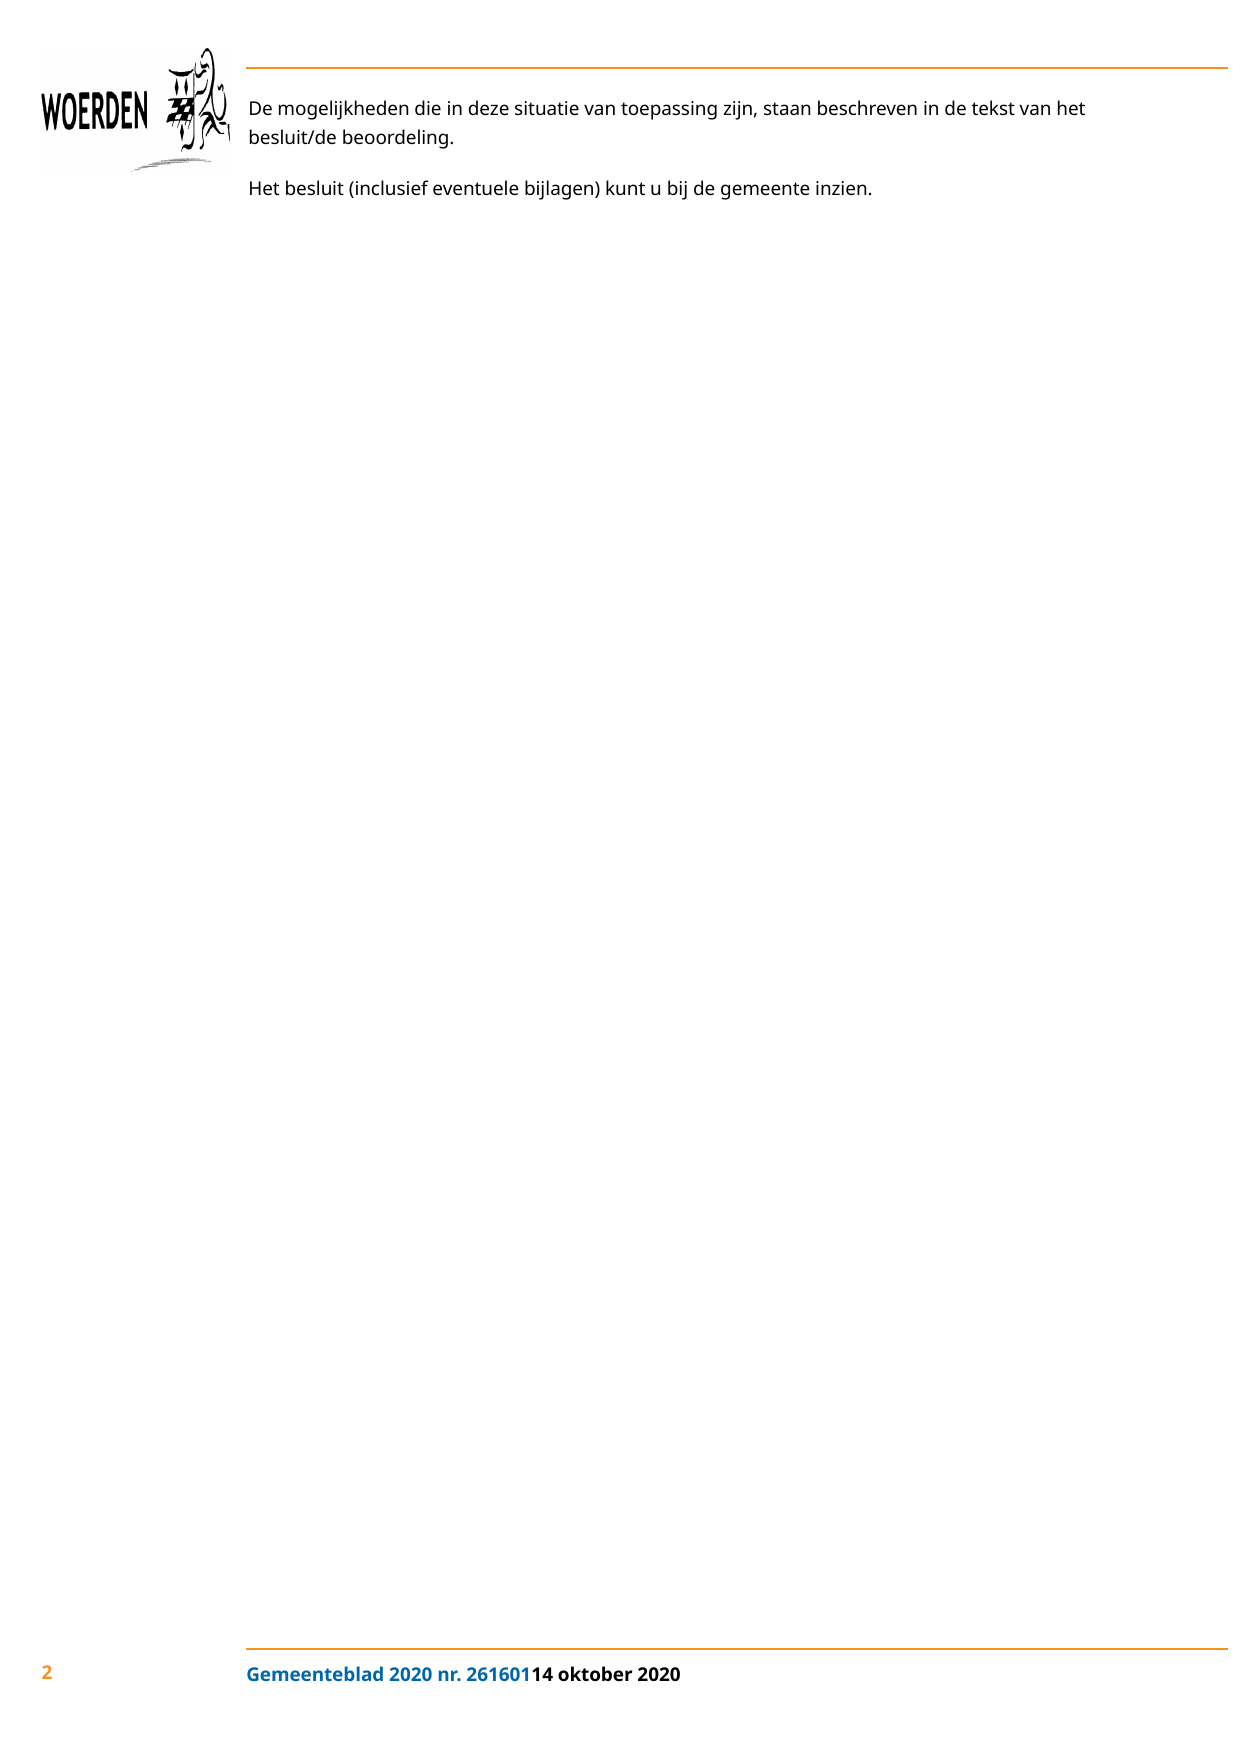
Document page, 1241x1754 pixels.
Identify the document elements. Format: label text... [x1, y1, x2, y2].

text Het besluit (inclusief eventuele bijlagen) kunt u bij de gemeente inzien. [248, 175, 1152, 201]
text De mogelijkheden die in deze situatie van toepassing zijn, staan beschreven in de tekst van het besluit/de beoordeling. [248, 95, 1152, 150]
picture [41, 47, 231, 172]
